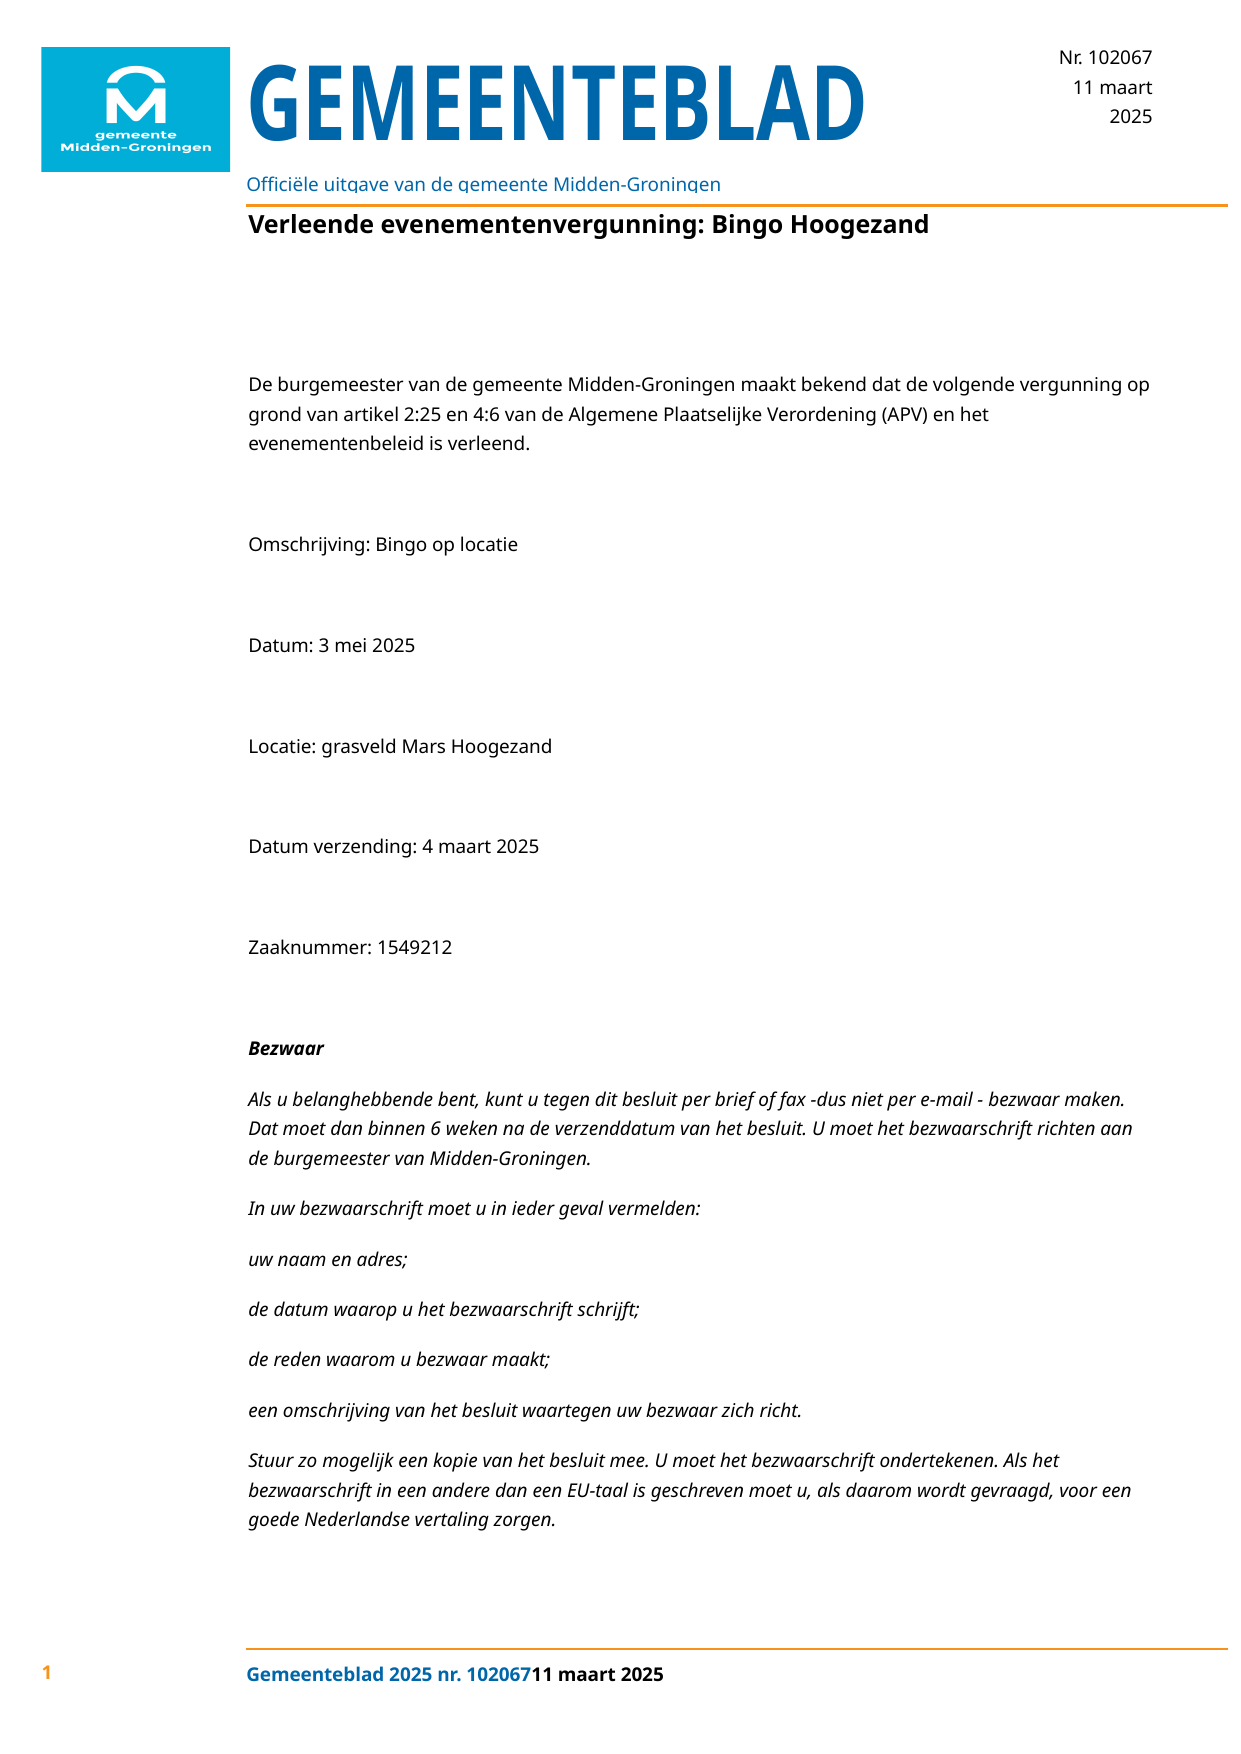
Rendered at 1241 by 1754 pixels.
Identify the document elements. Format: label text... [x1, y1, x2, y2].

picture [108, 66, 164, 82]
text uw naam en adres; [248, 1246, 1152, 1271]
text de datum waarop u het bezwaarschrift schrijft; [248, 1296, 1152, 1322]
text Zaaknummer: 1549212 [248, 934, 1152, 960]
text Als u belanghebbende bent, kunt u tegen dit besluit per brief of fax -dus niet per e-mail - bezwaar maken. Dat moet dan binnen 6 weken na de verzenddatum van het besluit. U moet het bezwaarschrift richten aan de burgemeester van Midden-Groningen. [248, 1086, 1152, 1171]
picture [107, 89, 165, 122]
text een omschrijving van het besluit waartegen uw bezwaar zich richt. [248, 1397, 1152, 1423]
picture [184, 146, 190, 153]
text De burgemeester van de gemeente Midden-Groningen maakt bekend dat de volgende vergunning op grond van artikel 2:25 en 4:6 van de Algemene Plaatselijke Verordening (APV) en het evenementenbeleid is verleend. [248, 371, 1152, 456]
text Omschrijving: Bingo op locatie [248, 531, 1152, 557]
text Bezwaar [248, 1035, 1152, 1061]
text Stuur zo mogelijk een kopie van het besluit mee. U moet het bezwaarschrift ondertekenen. Als het bezwaarschrift in een andere dan een EU-taal is geschreven moet u, als daarom wordt gevraagd, voor een goede Nederlandse vertaling zorgen. [248, 1447, 1152, 1532]
text Datum: 3 mei 2025 [248, 632, 1152, 658]
text Verleende evenementenvergunning: Bingo Hoogezand [248, 207, 1152, 241]
text Locatie: grasveld Mars Hoogezand [248, 733, 1152, 758]
text Datum verzending: 4 maart 2025 [248, 834, 1152, 859]
text In uw bezwaarschrift moet u in ieder geval vermelden: [248, 1195, 1152, 1221]
text de reden waarom u bezwaar maakt; [248, 1347, 1152, 1372]
